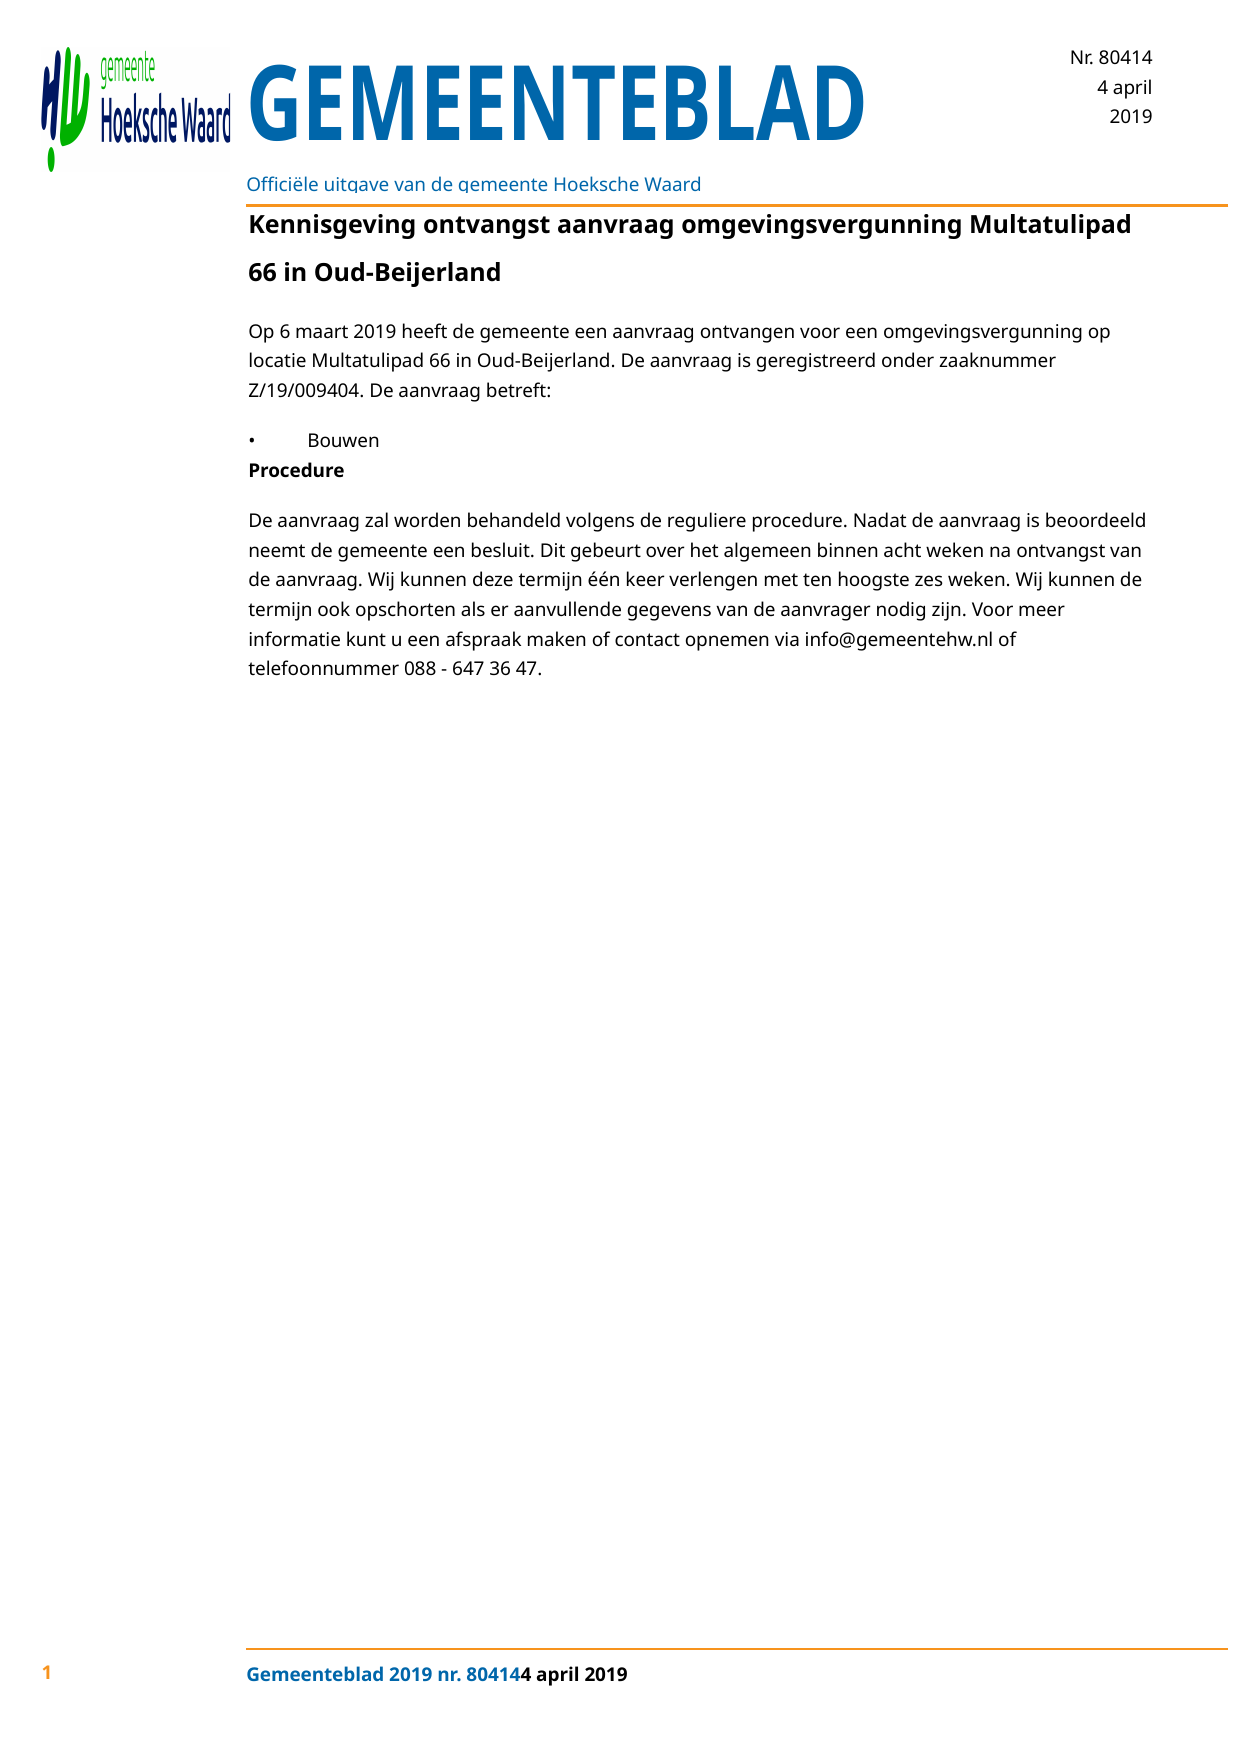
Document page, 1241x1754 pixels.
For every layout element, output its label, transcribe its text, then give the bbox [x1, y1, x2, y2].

text Op 6 maart 2019 heeft de gemeente een aanvraag ontvangen voor een omgevingsvergunning op locatie Multatulipad 66 in Oud-Beijerland. De aanvraag is geregistreerd onder zaaknummer Z/19/009404. De aanvraag betreft: [248, 318, 1152, 403]
picture [41, 47, 231, 172]
list Bouwen [248, 427, 1152, 453]
text De aanvraag zal worden behandeld volgens de reguliere procedure. Nadat de aanvraag is beoordeeld neemt de gemeente een besluit. Dit gebeurt over het algemeen binnen acht weken na ontvangst van de aanvraag. Wij kunnen deze termijn één keer verlengen met ten hoogste zes weken. Wij kunnen de termijn ook opschorten als er aanvullende gegevens van de aanvrager nodig zijn. Voor meer informatie kunt u een afspraak maken of contact opnemen via info@gemeentehw.nl of telefoonnummer 088 - 647 36 47. [248, 507, 1152, 681]
text Kennisgeving ontvangst aanvraag omgevingsvergunning Multatulipad 66 in Oud-Beijerland [248, 207, 1152, 288]
text Procedure [248, 457, 1152, 483]
